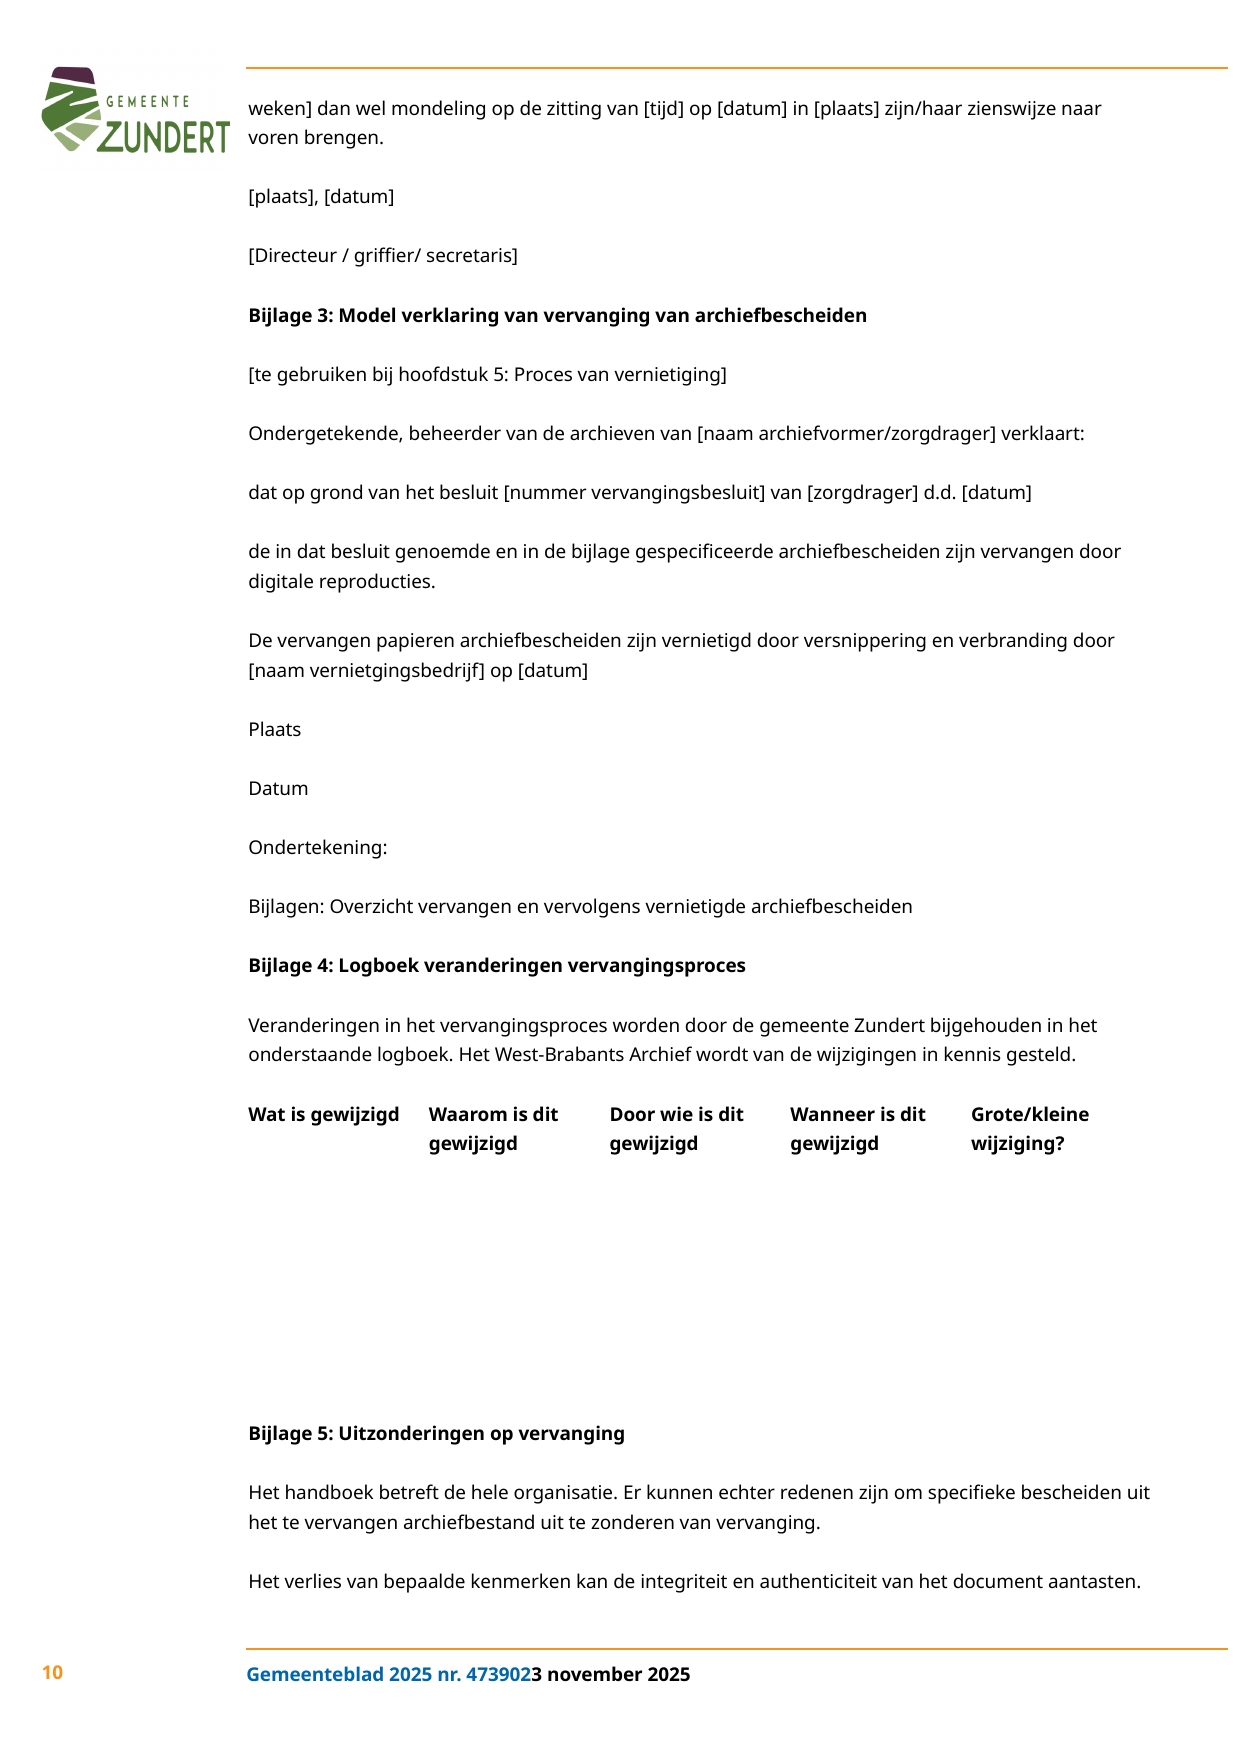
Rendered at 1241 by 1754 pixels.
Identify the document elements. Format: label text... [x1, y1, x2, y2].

table_cell [790, 1233, 971, 1259]
table_cell [248, 1362, 429, 1388]
table_cell [609, 1336, 790, 1362]
text Plaats [248, 716, 1152, 742]
table_cell [971, 1233, 1152, 1259]
table_cell [971, 1208, 1152, 1233]
table_cell [609, 1233, 790, 1259]
table_cell [609, 1156, 790, 1182]
table_cell [609, 1182, 790, 1207]
table_cell [971, 1182, 1152, 1207]
text Ondergetekende, beheerder van de archieven van [naam archiefvormer/zorgdrager] verklaart: [248, 420, 1152, 446]
table_cell [429, 1362, 609, 1388]
table_cell [609, 1208, 790, 1233]
table_header Waarom is dit gewijzigd [429, 1101, 609, 1156]
table_cell [790, 1182, 971, 1207]
text dat op grond van het besluit [nummer vervangingsbesluit] van [zorgdrager] d.d. [datum] [248, 479, 1152, 505]
text Bijlage 4: Logboek veranderingen vervangingsproces [248, 953, 1152, 978]
table_cell [790, 1285, 971, 1310]
table_cell [429, 1233, 609, 1259]
table_cell [971, 1156, 1152, 1182]
text weken] dan wel mondeling op de zitting van [tijd] op [datum] in [plaats] zijn/haar zienswijze naar voren brengen. [248, 95, 1152, 150]
text [te gebruiken bij hoofdstuk 5: Proces van vernietiging] [248, 361, 1152, 387]
table_cell [790, 1310, 971, 1336]
table_cell [429, 1259, 609, 1285]
text Het handboek betreft de hele organisatie. Er kunnen echter redenen zijn om specifieke bescheiden uit het te vervangen archiefbestand uit te zonderen van vervanging. [248, 1479, 1152, 1535]
text De vervangen papieren archiefbescheiden zijn vernietigd door versnippering en verbranding door [naam vernietgingsbedrijf] op [datum] [248, 627, 1152, 683]
text Datum [248, 775, 1152, 801]
table_cell [609, 1310, 790, 1336]
table_cell [790, 1336, 971, 1362]
table_cell [790, 1208, 971, 1233]
table_cell [248, 1208, 429, 1233]
picture [41, 47, 231, 172]
table_cell [248, 1336, 429, 1362]
text de in dat besluit genoemde en in de bijlage gespecificeerde archiefbescheiden zijn vervangen door digitale reproducties. [248, 538, 1152, 594]
text Bijlagen: Overzicht vervangen en vervolgens vernietigde archiefbescheiden [248, 893, 1152, 919]
table_cell [429, 1336, 609, 1362]
table_cell [248, 1182, 429, 1207]
table_cell [971, 1259, 1152, 1285]
table_cell [429, 1285, 609, 1310]
table_cell [609, 1362, 790, 1388]
table_cell [429, 1182, 609, 1207]
text Het verlies van bepaalde kenmerken kan de integriteit en authenticiteit van het document aantasten. [248, 1568, 1152, 1594]
table_cell [971, 1310, 1152, 1336]
table_cell [971, 1362, 1152, 1388]
table_header Wat is gewijzigd [248, 1101, 429, 1156]
table_header Grote/kleine wijziging? [971, 1101, 1152, 1156]
table_header Door wie is dit gewijzigd [609, 1101, 790, 1156]
table_cell [429, 1208, 609, 1233]
table_cell [971, 1285, 1152, 1310]
table_cell [971, 1336, 1152, 1362]
text Veranderingen in het vervangingsproces worden door de gemeente Zundert bijgehouden in het onderstaande logboek. Het West-Brabants Archief wordt van de wijzigingen in kennis gesteld. [248, 1012, 1152, 1067]
table_cell [609, 1285, 790, 1310]
table_cell [429, 1310, 609, 1336]
table_cell [429, 1156, 609, 1182]
table_cell [248, 1285, 429, 1310]
text Bijlage 5: Uitzonderingen op vervanging [248, 1420, 1152, 1446]
table_cell [248, 1233, 429, 1259]
text [plaats], [datum] [248, 183, 1152, 209]
text [Directeur / griffier/ secretaris] [248, 243, 1152, 268]
table_cell [248, 1259, 429, 1285]
text Ondertekening: [248, 834, 1152, 860]
table_header Wanneer is dit gewijzigd [790, 1101, 971, 1156]
table_cell [790, 1156, 971, 1182]
text Bijlage 3: Model verklaring van vervanging van archiefbescheiden [248, 302, 1152, 328]
table_cell [790, 1259, 971, 1285]
table_cell [248, 1156, 429, 1182]
table_cell [609, 1259, 790, 1285]
table_cell [248, 1310, 429, 1336]
table_cell [790, 1362, 971, 1388]
